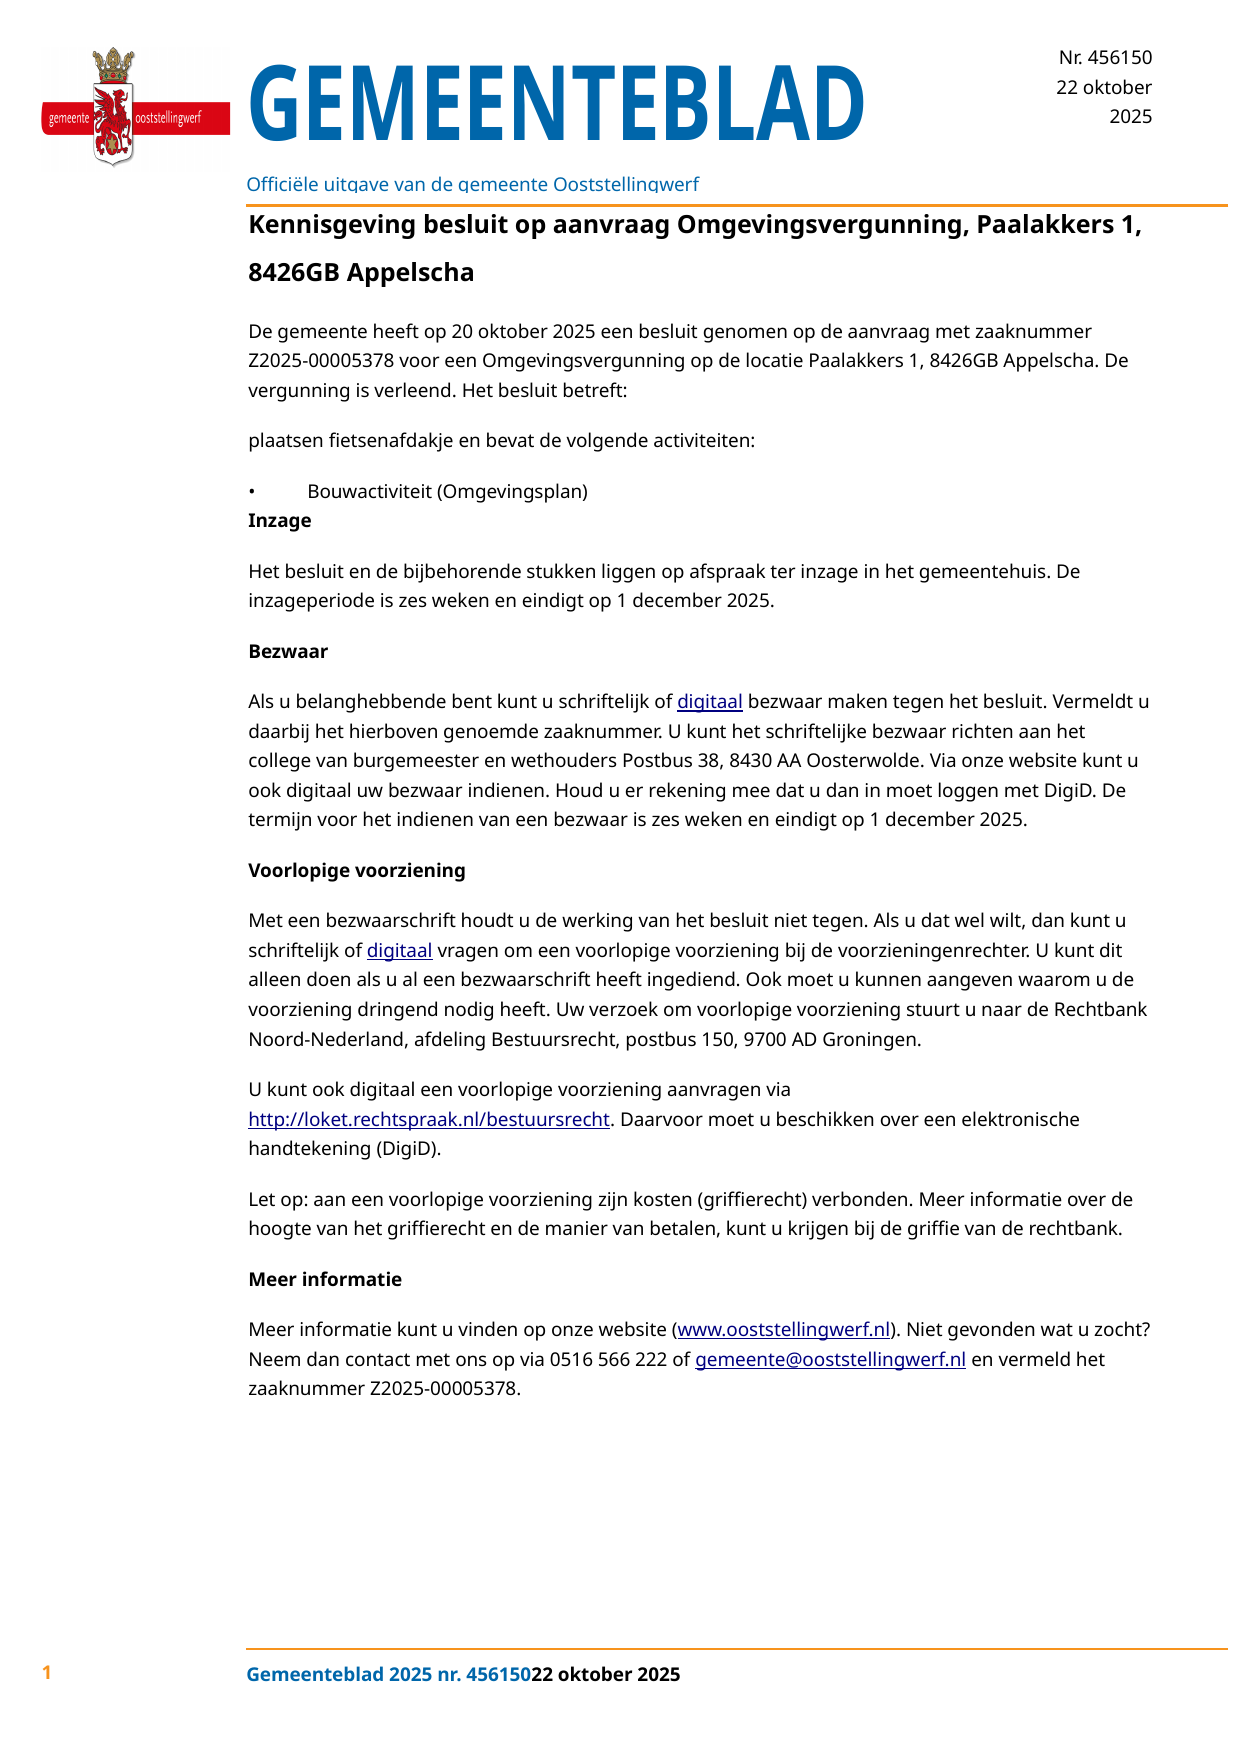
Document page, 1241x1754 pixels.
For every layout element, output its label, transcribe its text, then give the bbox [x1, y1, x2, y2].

text Voorlopige voorziening [248, 857, 1152, 883]
text Let op: aan een voorlopige voorziening zijn kosten (griffierecht) verbonden. Meer informatie over de hoogte van het griffierecht en de manier van betalen, kunt u krijgen bij de griffie van de rechtbank. [248, 1186, 1152, 1241]
text Bezwaar [248, 638, 1152, 664]
text Het besluit en de bijbehorende stukken liggen op afspraak ter inzage in het gemeentehuis. De inzageperiode is zes weken en eindigt op 1 december 2025. [248, 558, 1152, 613]
text Meer informatie kunt u vinden op onze website (www.ooststellingwerf.nl). Niet gevonden wat u zocht? Neem dan contact met ons op via 0516 566 222 of gemeente@ooststellingwerf.nl en vermeld het zaaknummer Z2025-00005378. [248, 1316, 1152, 1401]
text Meer informatie [248, 1266, 1152, 1292]
text Kennisgeving besluit op aanvraag Omgevingsvergunning, Paalakkers 1, 8426GB Appelscha [248, 207, 1152, 288]
text Inzage [248, 507, 1152, 533]
text Met een bezwaarschrift houdt u de werking van het besluit niet tegen. Als u dat wel wilt, dan kunt u schriftelijk of digitaal vragen om een voorlopige voorziening bij de voorzieningenrechter. U kunt dit alleen doen als u al een bezwaarschrift heeft ingediend. Ook moet u kunnen aangeven waarom u de voorziening dringend nodig heeft. Uw verzoek om voorlopige voorziening stuurt u naar de Rechtbank Noord-Nederland, afdeling Bestuursrecht, postbus 150, 9700 AD Groningen. [248, 907, 1152, 1052]
text Als u belanghebbende bent kunt u schriftelijk of digitaal bezwaar maken tegen het besluit. Vermeldt u daarbij het hierboven genoemde zaaknummer. U kunt het schriftelijke bezwaar richten aan het college van burgemeester en wethouders Postbus 38, 8430 AA Oosterwolde. Via onze website kunt u ook digitaal uw bezwaar indienen. Houd u er rekening mee dat u dan in moet loggen met DigiD. De termijn voor het indienen van een bezwaar is zes weken en eindigt op 1 december 2025. [248, 688, 1152, 832]
text U kunt ook digitaal een voorlopige voorziening aanvragen via http://loket.rechtspraak.nl/bestuursrecht. Daarvoor moet u beschikken over een elektronische handtekening (DigiD). [248, 1076, 1152, 1161]
list Bouwactiviteit (Omgevingsplan) [248, 478, 1152, 504]
text De gemeente heeft op 20 oktober 2025 een besluit genomen op de aanvraag met zaaknummer Z2025-00005378 voor een Omgevingsvergunning op de locatie Paalakkers 1, 8426GB Appelscha. De vergunning is verleend. Het besluit betreft: [248, 318, 1152, 403]
picture [41, 47, 231, 172]
text plaatsen fietsenafdakje en bevat de volgende activiteiten: [248, 427, 1152, 453]
